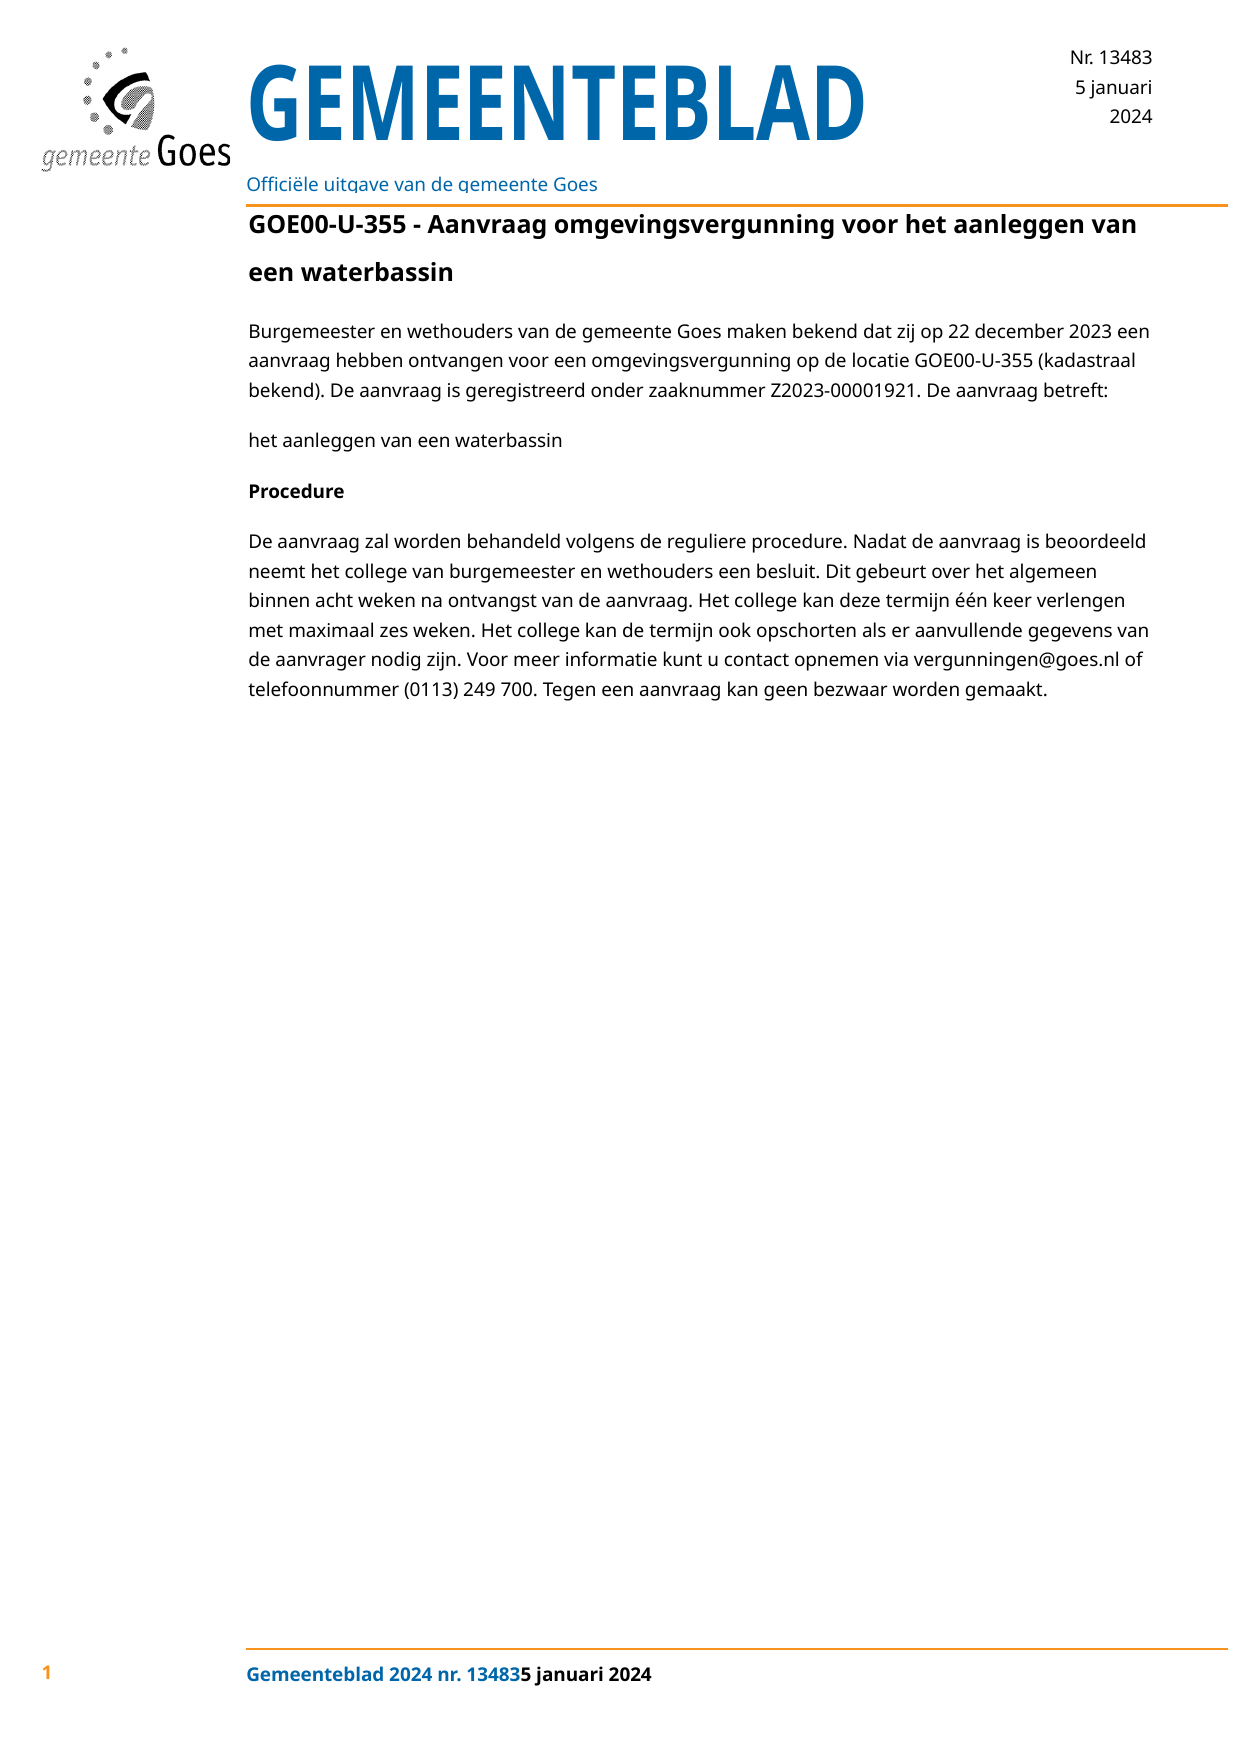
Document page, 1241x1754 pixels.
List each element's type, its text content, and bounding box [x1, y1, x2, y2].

text het aanleggen van een waterbassin [248, 427, 1152, 453]
text GOE00-U-355 - Aanvraag omgevingsvergunning voor het aanleggen van een waterbassin [248, 207, 1152, 288]
picture [41, 47, 231, 172]
text De aanvraag zal worden behandeld volgens de reguliere procedure. Nadat de aanvraag is beoordeeld neemt het college van burgemeester en wethouders een besluit. Dit gebeurt over het algemeen binnen acht weken na ontvangst van de aanvraag. Het college kan deze termijn één keer verlengen met maximaal zes weken. Het college kan de termijn ook opschorten als er aanvullende gegevens van de aanvrager nodig zijn. Voor meer informatie kunt u contact opnemen via vergunningen@goes.nl of telefoonnummer (0113) 249 700. Tegen een aanvraag kan geen bezwaar worden gemaakt. [248, 528, 1152, 702]
text Procedure [248, 478, 1152, 504]
text Burgemeester en wethouders van de gemeente Goes maken bekend dat zij op 22 december 2023 een aanvraag hebben ontvangen voor een omgevingsvergunning op de locatie GOE00-U-355 (kadastraal bekend). De aanvraag is geregistreerd onder zaaknummer Z2023-00001921. De aanvraag betreft: [248, 318, 1152, 403]
